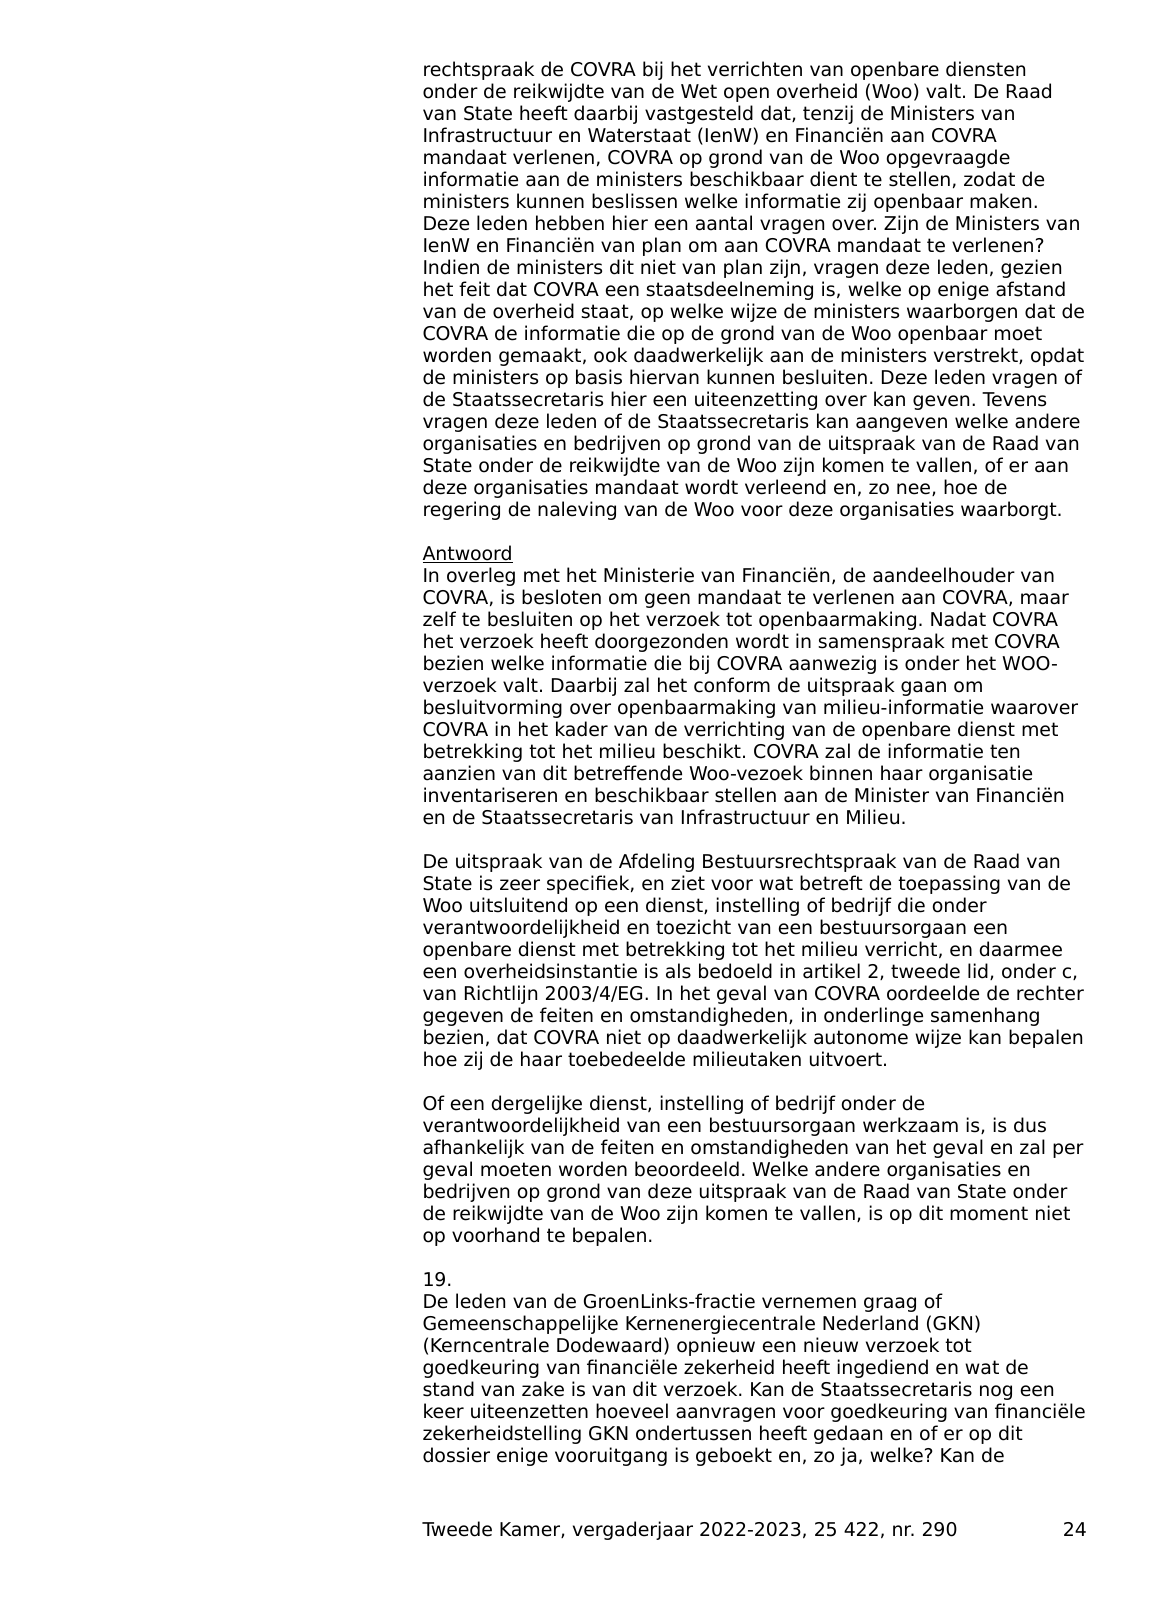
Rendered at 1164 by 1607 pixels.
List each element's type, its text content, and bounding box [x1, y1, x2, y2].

text De leden van de GroenLinks-fractie vernemen graag of Gemeenschappelijke Kernenergiecentrale Nederland (GKN) (Kerncentrale Dodewaard) opnieuw een nieuw verzoek tot goedkeuring van financiële zekerheid heeft ingediend en wat de stand van zake is van dit verzoek. Kan de Staatssecretaris nog een keer uiteenzetten hoeveel aanvragen voor goedkeuring van financiële zekerheidstelling GKN ondertussen heeft gedaan en of er op dit dossier enige vooruitgang is geboekt en, zo ja, welke? Kan de [422, 1291, 1087, 1467]
text De uitspraak van de Afdeling Bestuursrechtspraak van de Raad van State is zeer specifiek, en ziet voor wat betreft de toepassing van de Woo uitsluitend op een dienst, instelling of bedrijf die onder verantwoordelijkheid en toezicht van een bestuursorgaan een openbare dienst met betrekking tot het milieu verricht, en daarmee een overheidsinstantie is als bedoeld in artikel 2, tweede lid, onder c, van Richtlijn 2003/4/EG. In het geval van COVRA oordeelde de rechter gegeven de feiten en omstandigheden, in onderlinge samenhang bezien, dat COVRA niet op daadwerkelijk autonome wijze kan bepalen hoe zij de haar toebedeelde milieutaken uitvoert. [422, 851, 1087, 1071]
text Of een dergelijke dienst, instelling of bedrijf onder de verantwoordelijkheid van een bestuursorgaan werkzaam is, is dus afhankelijk van de feiten en omstandigheden van het geval en zal per geval moeten worden beoordeeld. Welke andere organisaties en bedrijven op grond van deze uitspraak van de Raad van State onder de reikwijdte van de Woo zijn komen te vallen, is op dit moment niet op voorhand te bepalen. [422, 1093, 1087, 1247]
text In overleg met het Ministerie van Financiën, de aandeelhouder van COVRA, is besloten om geen mandaat te verlenen aan COVRA, maar zelf te besluiten op het verzoek tot openbaarmaking. Nadat COVRA het verzoek heeft doorgezonden wordt in samenspraak met COVRA bezien welke informatie die bij COVRA aanwezig is onder het WOO-verzoek valt. Daarbij zal het conform de uitspraak gaan om besluitvorming over openbaarmaking van milieu-informatie waarover COVRA in het kader van de verrichting van de openbare dienst met betrekking tot het milieu beschikt. COVRA zal de informatie ten aanzien van dit betreffende Woo-vezoek binnen haar organisatie inventariseren en beschikbaar stellen aan de Minister van Financiën en de Staatssecretaris van Infrastructuur en Milieu. [422, 565, 1087, 828]
text rechtspraak de COVRA bij het verrichten van openbare diensten onder de reikwijdte van de Wet open overheid (Woo) valt. De Raad van State heeft daarbij vastgesteld dat, tenzij de Ministers van Infrastructuur en Waterstaat (IenW) en Financiën aan COVRA mandaat verlenen, COVRA op grond van de Woo opgevraagde informatie aan de ministers beschikbaar dient te stellen, zodat de ministers kunnen beslissen welke informatie zij openbaar maken. Deze leden hebben hier een aantal vragen over. Zijn de Ministers van IenW en Financiën van plan om aan COVRA mandaat te verlenen? Indien de ministers dit niet van plan zijn, vragen deze leden, gezien het feit dat COVRA een staatsdeelneming is, welke op enige afstand van de overheid staat, op welke wijze de ministers waarborgen dat de COVRA de informatie die op de grond van de Woo openbaar moet worden gemaakt, ook daadwerkelijk aan de ministers verstrekt, opdat de ministers op basis hiervan kunnen besluiten. Deze leden vragen of de Staatssecretaris hier een uiteenzetting over kan geven. Tevens vragen deze leden of de Staatssecretaris kan aangeven welke andere organisaties en bedrijven op grond van de uitspraak van de Raad van State onder de reikwijdte van de Woo zijn komen te vallen, of er aan deze organisaties mandaat wordt verleend en, zo nee, hoe de regering de naleving van de Woo voor deze organisaties waarborgt. [422, 59, 1087, 521]
text Antwoord [422, 543, 1087, 565]
text 19. [422, 1269, 1087, 1291]
